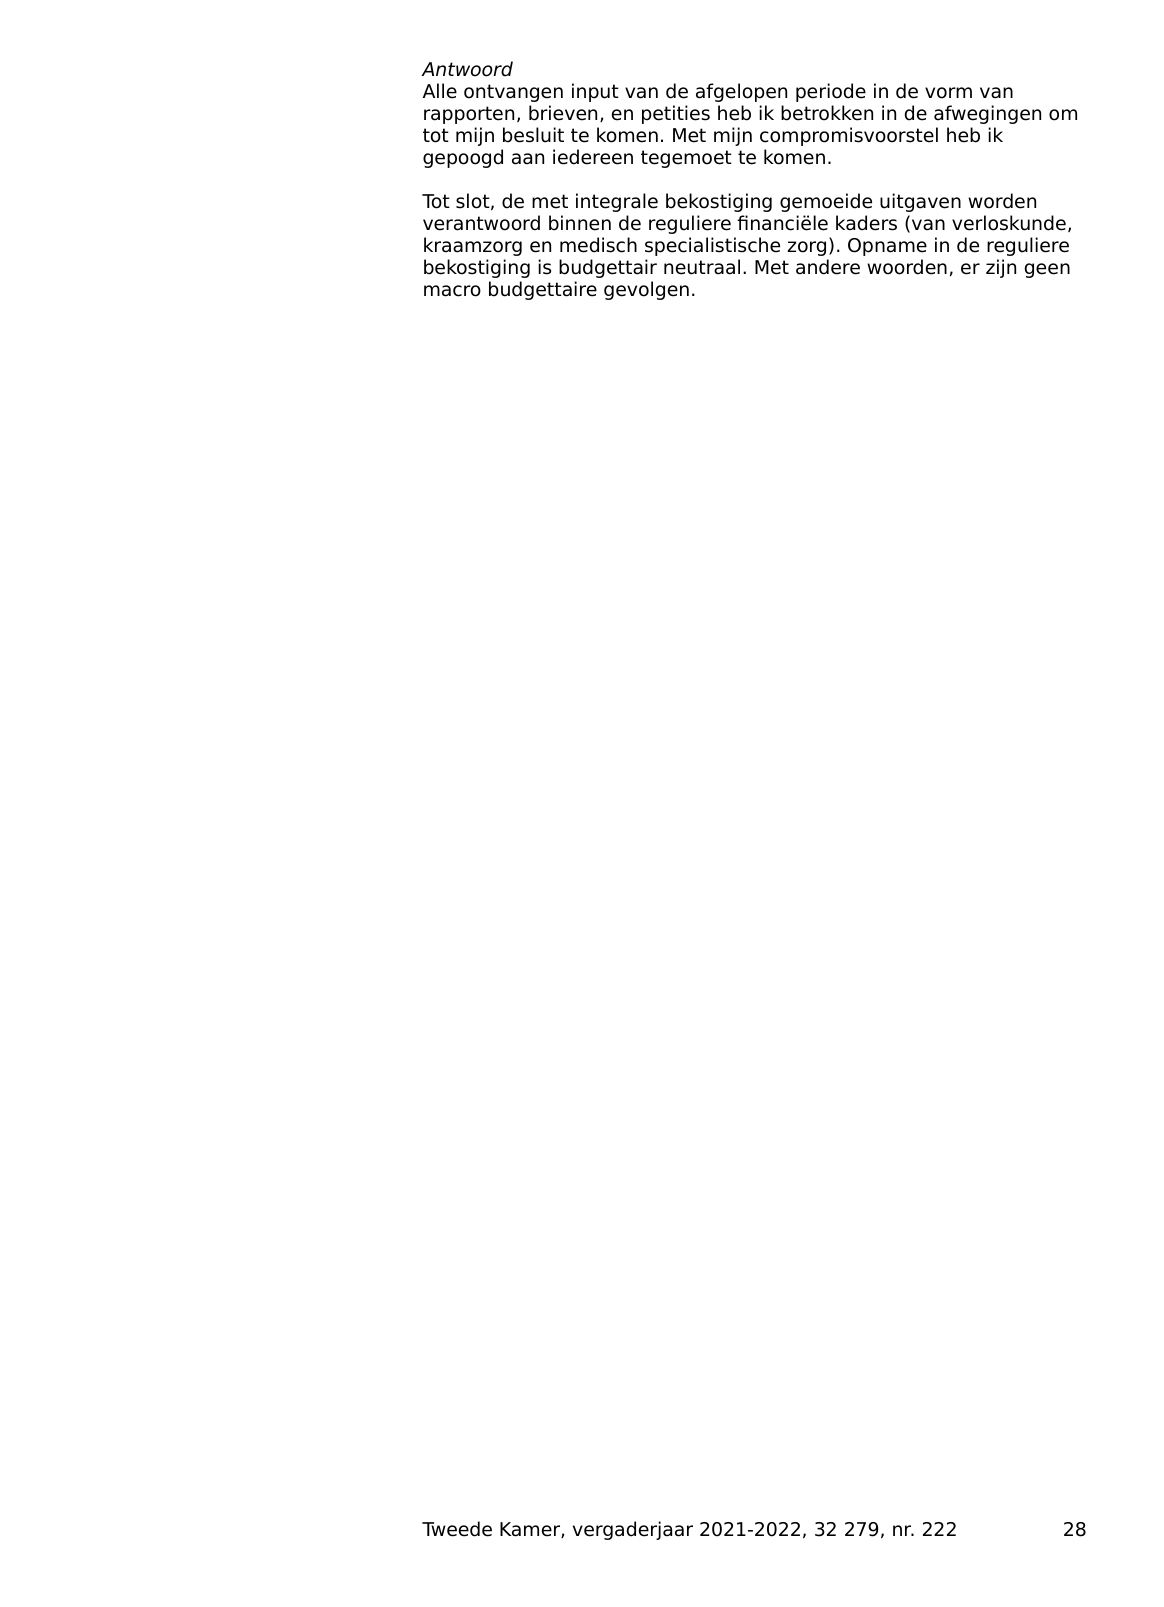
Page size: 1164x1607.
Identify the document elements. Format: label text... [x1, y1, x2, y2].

subtitle Antwoord [422, 59, 1087, 81]
text Tot slot, de met integrale bekostiging gemoeide uitgaven worden verantwoord binnen de reguliere financiële kaders (van verloskunde, kraamzorg en medisch specialistische zorg). Opname in de reguliere bekostiging is budgettair neutraal. Met andere woorden, er zijn geen macro budgettaire gevolgen. [422, 191, 1087, 301]
text Alle ontvangen input van de afgelopen periode in de vorm van rapporten, brieven, en petities heb ik betrokken in de afwegingen om tot mijn besluit te komen. Met mijn compromisvoorstel heb ik gepoogd aan iedereen tegemoet te komen. [422, 81, 1087, 169]
